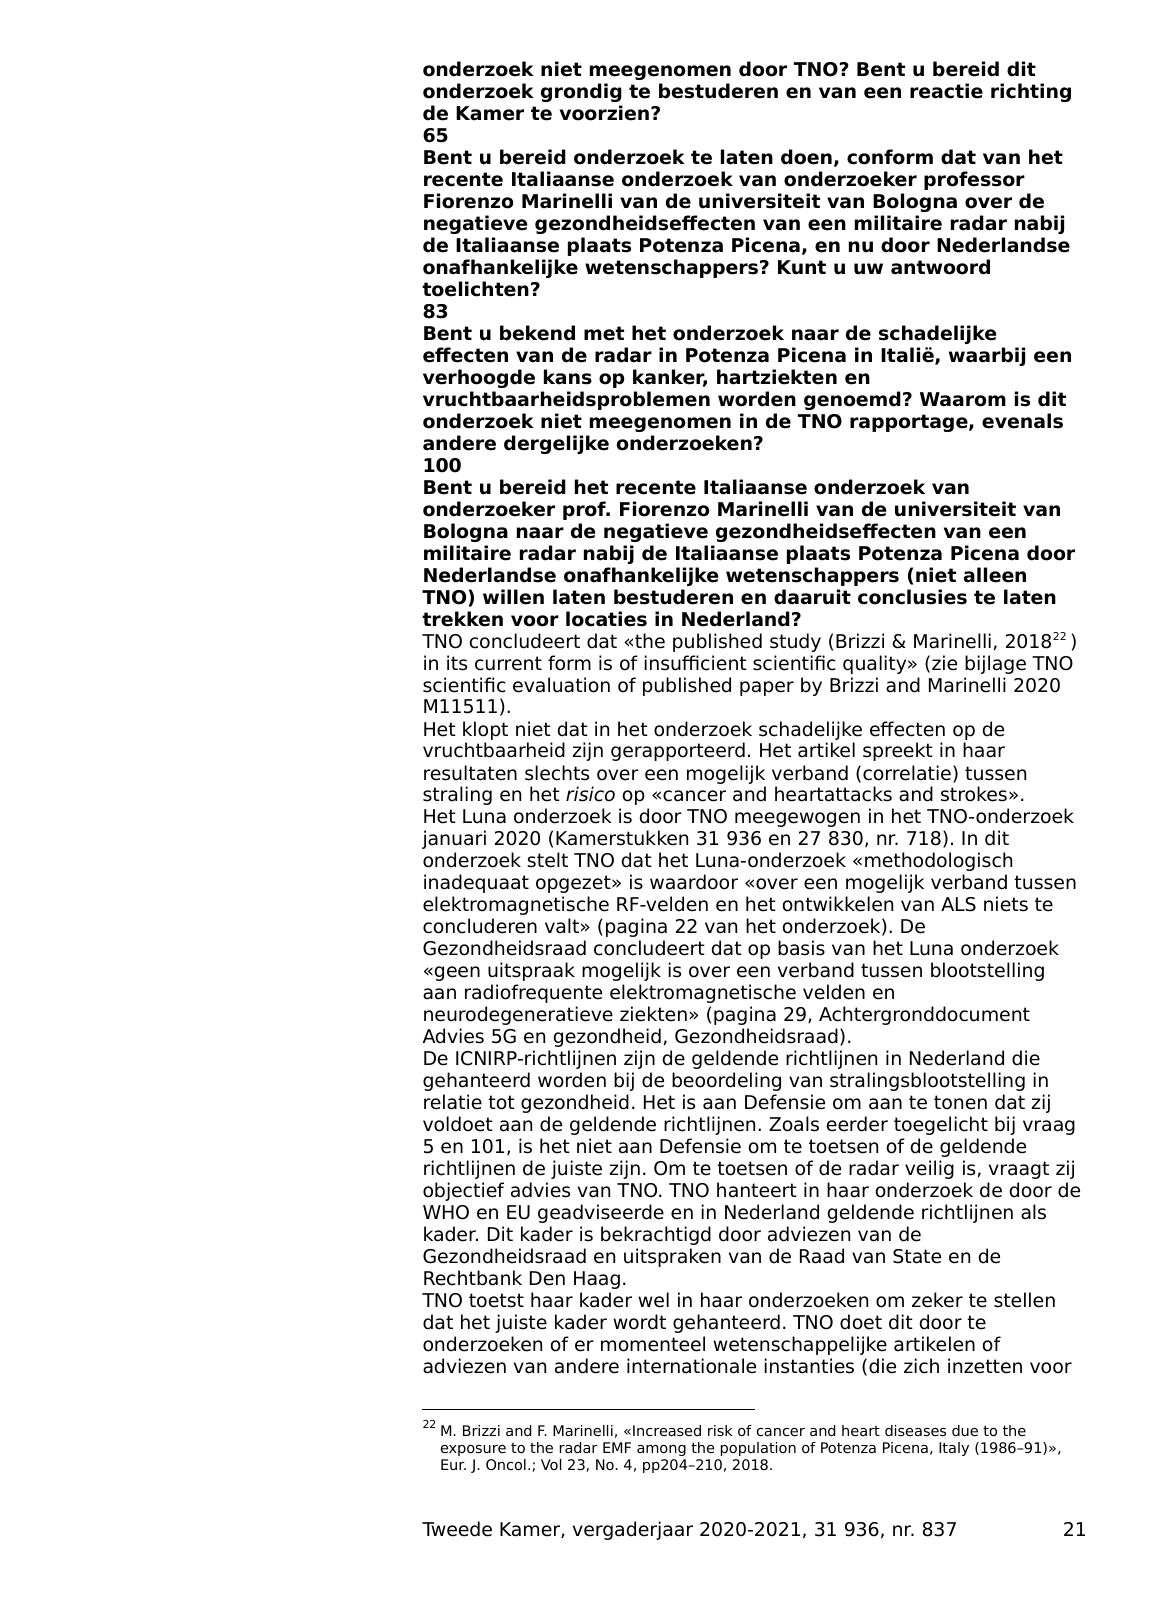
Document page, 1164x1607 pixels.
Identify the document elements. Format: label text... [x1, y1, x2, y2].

text TNO toetst haar kader wel in haar onderzoeken om zeker te stellen dat het juiste kader wordt gehanteerd. TNO doet dit door te onderzoeken of er momenteel wetenschappelijke artikelen of adviezen van andere internationale instanties (die zich inzetten voor [422, 1290, 1087, 1378]
text Bent u bekend met het onderzoek naar de schadelijke effecten van de radar in Potenza Picena in Italië, waarbij een verhoogde kans op kanker, hartziekten en vruchtbaarheidsproblemen worden genoemd? Waarom is dit onderzoek niet meegenomen in de TNO rapportage, evenals andere dergelijke onderzoeken? [422, 323, 1087, 455]
text Bent u bereid het recente Italiaanse onderzoek van onderzoeker prof. Fiorenzo Marinelli van de universiteit van Bologna naar de negatieve gezondheidseffecten van een militaire radar nabij de Italiaanse plaats Potenza Picena door Nederlandse onafhankelijke wetenschappers (niet alleen TNO) willen laten bestuderen en daaruit conclusies te laten trekken voor locaties in Nederland? [422, 477, 1087, 631]
text TNO concludeert dat «the published study (Brizzi & Marinelli, 2018) in its current form is of insufficient scientific quality» (zie bijlage TNO scientific evaluation of published paper by Brizzi and Marinelli 2020 M11511). [422, 631, 1087, 718]
text Het klopt niet dat in het onderzoek schadelijke effecten op de vruchtbaarheid zijn gerapporteerd. Het artikel spreekt in haar resultaten slechts over een mogelijk verband (correlatie) tussen straling en het risico op «cancer and heartattacks and strokes». [422, 718, 1087, 806]
text onderzoek niet meegenomen door TNO? Bent u bereid dit onderzoek grondig te bestuderen en van een reactie richting de Kamer te voorzien? [422, 59, 1087, 125]
text Bent u bereid onderzoek te laten doen, conform dat van het recente Italiaanse onderzoek van onderzoeker professor Fiorenzo Marinelli van de universiteit van Bologna over de negatieve gezondheidseffecten van een militaire radar nabij de Italiaanse plaats Potenza Picena, en nu door Nederlandse onafhankelijke wetenschappers? Kunt u uw antwoord toelichten? [422, 147, 1087, 301]
text Het Luna onderzoek is door TNO meegewogen in het TNO-onderzoek januari 2020 (Kamerstukken 31 936 en 27 830, nr. 718). In dit onderzoek stelt TNO dat het Luna-onderzoek «methodologisch inadequaat opgezet» is waardoor «over een mogelijk verband tussen elektromagnetische RF-velden en het ontwikkelen van ALS niets te concluderen valt» (pagina 22 van het onderzoek). De Gezondheidsraad concludeert dat op basis van het Luna onderzoek «geen uitspraak mogelijk is over een verband tussen blootstelling aan radiofrequente elektromagnetische velden en neurodegeneratieve ziekten» (pagina 29, Achtergronddocument Advies 5G en gezondheid, Gezondheidsraad). [422, 806, 1087, 1048]
text 83 [422, 301, 1087, 323]
text 65 [422, 125, 1087, 147]
text 100 [422, 455, 1087, 477]
text De ICNIRP-richtlijnen zijn de geldende richtlijnen in Nederland die gehanteerd worden bij de beoordeling van stralingsblootstelling in relatie tot gezondheid. Het is aan Defensie om aan te tonen dat zij voldoet aan de geldende richtlijnen. Zoals eerder toegelicht bij vraag 5 en 101, is het niet aan Defensie om te toetsen of de geldende richtlijnen de juiste zijn. Om te toetsen of de radar veilig is, vraagt zij objectief advies van TNO. TNO hanteert in haar onderzoek de door de WHO en EU geadviseerde en in Nederland geldende richtlijnen als kader. Dit kader is bekrachtigd door adviezen van de Gezondheidsraad en uitspraken van de Raad van State en de Rechtbank Den Haag. [422, 1048, 1087, 1290]
text M. Brizzi and F. Marinelli, «Increased risk of cancer and heart diseases due to the exposure to the radar EMF among the population of Potenza Picena, Italy (1986–91)», Eur. J. Oncol.; Vol 23, No. 4, pp204–210, 2018. [422, 1418, 1087, 1474]
